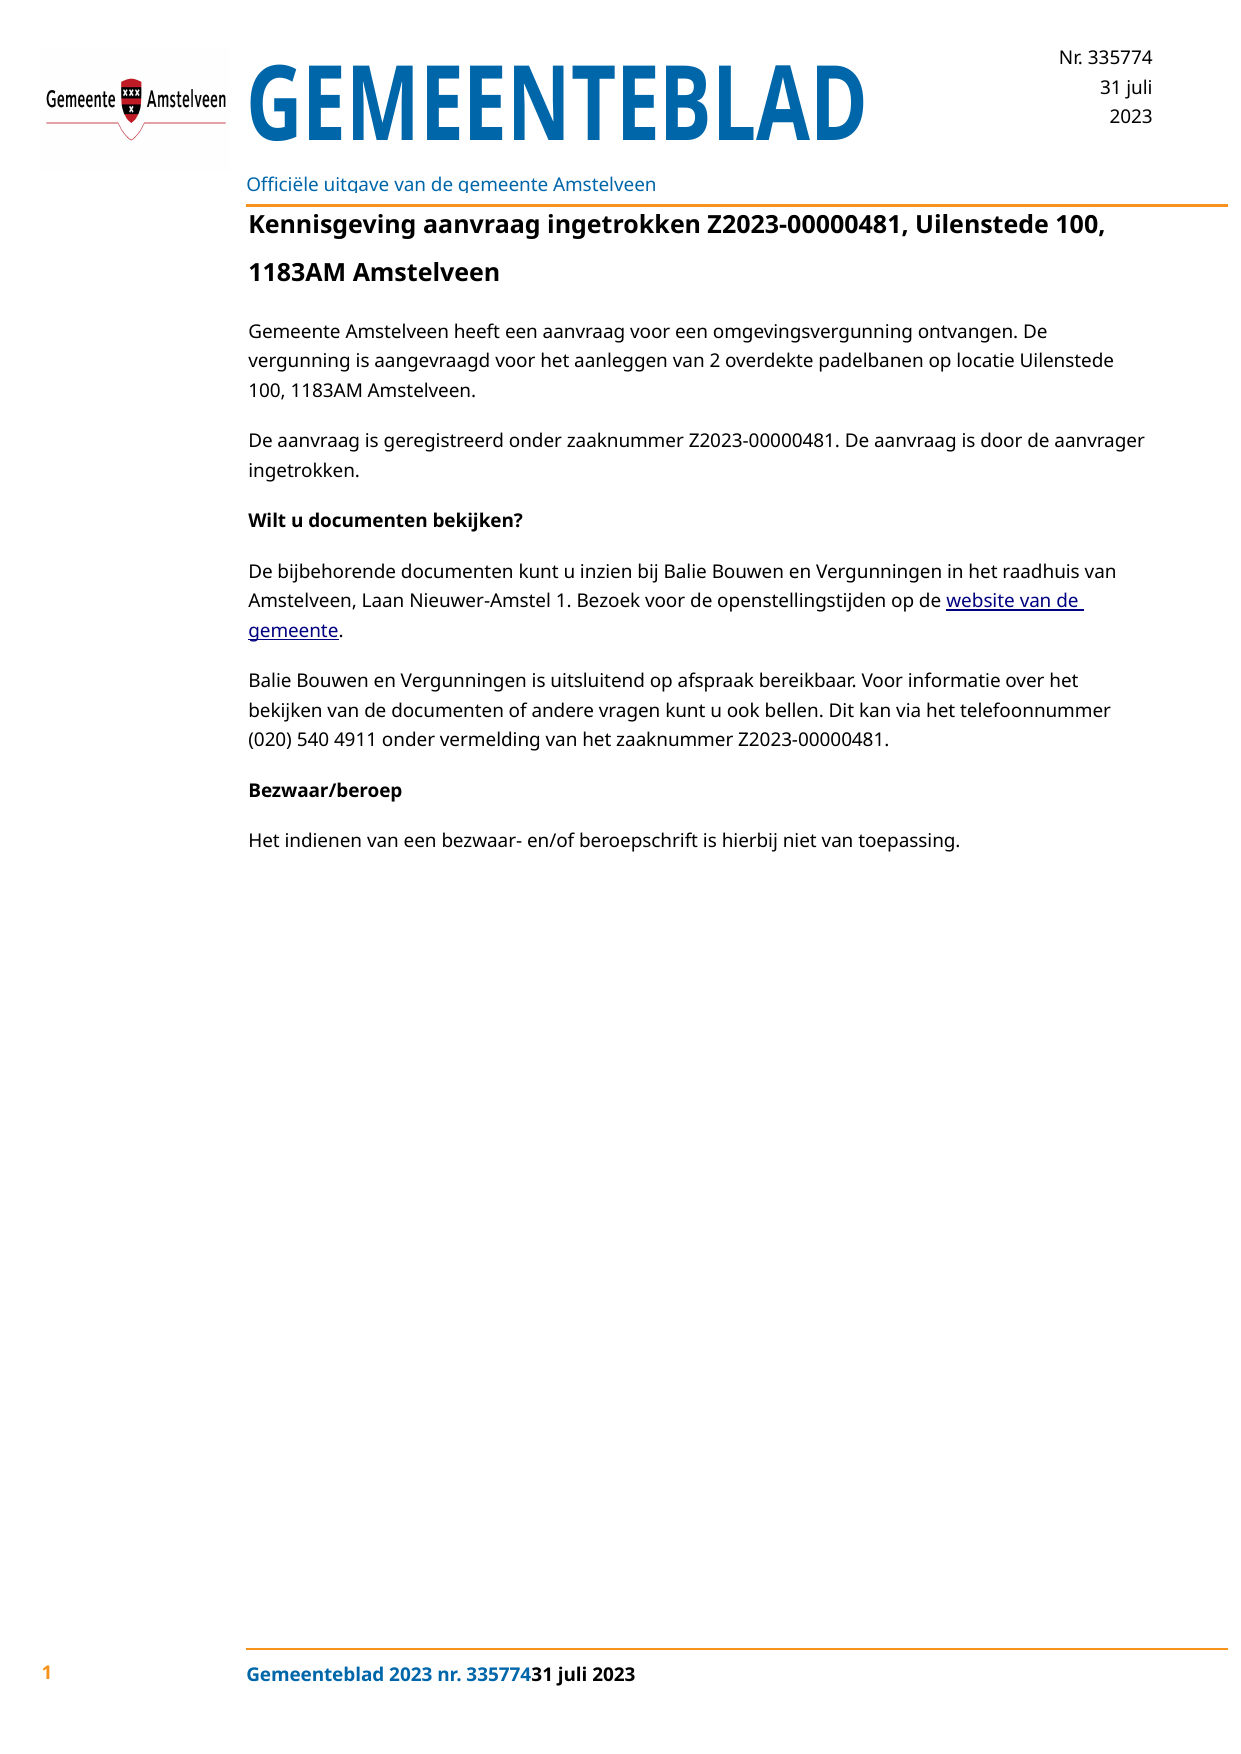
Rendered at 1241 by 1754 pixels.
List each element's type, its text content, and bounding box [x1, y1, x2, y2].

text Bezwaar/beroep [248, 777, 1152, 803]
text De aanvraag is geregistreerd onder zaaknummer Z2023-00000481. De aanvraag is door de aanvrager ingetrokken. [248, 427, 1152, 483]
text Balie Bouwen en Vergunningen is uitsluitend op afspraak bereikbaar. Voor informatie over het bekijken van de documenten of andere vragen kunt u ook bellen. Dit kan via het telefoonnummer (020) 540 4911 onder vermelding van het zaaknummer Z2023-00000481. [248, 667, 1152, 752]
picture [41, 47, 231, 172]
text Wilt u documenten bekijken? [248, 507, 1152, 533]
text De bijbehorende documenten kunt u inzien bij Balie Bouwen en Vergunningen in het raadhuis van Amstelveen, Laan Nieuwer-Amstel 1. Bezoek voor de openstellingstijden op de website van de gemeente. [248, 558, 1152, 643]
text Kennisgeving aanvraag ingetrokken Z2023-00000481, Uilenstede 100, 1183AM Amstelveen [248, 207, 1152, 288]
text Gemeente Amstelveen heeft een aanvraag voor een omgevingsvergunning ontvangen. De vergunning is aangevraagd voor het aanleggen van 2 overdekte padelbanen op locatie Uilenstede 100, 1183AM Amstelveen. [248, 318, 1152, 403]
text Het indienen van een bezwaar- en/of beroepschrift is hierbij niet van toepassing. [248, 827, 1152, 853]
